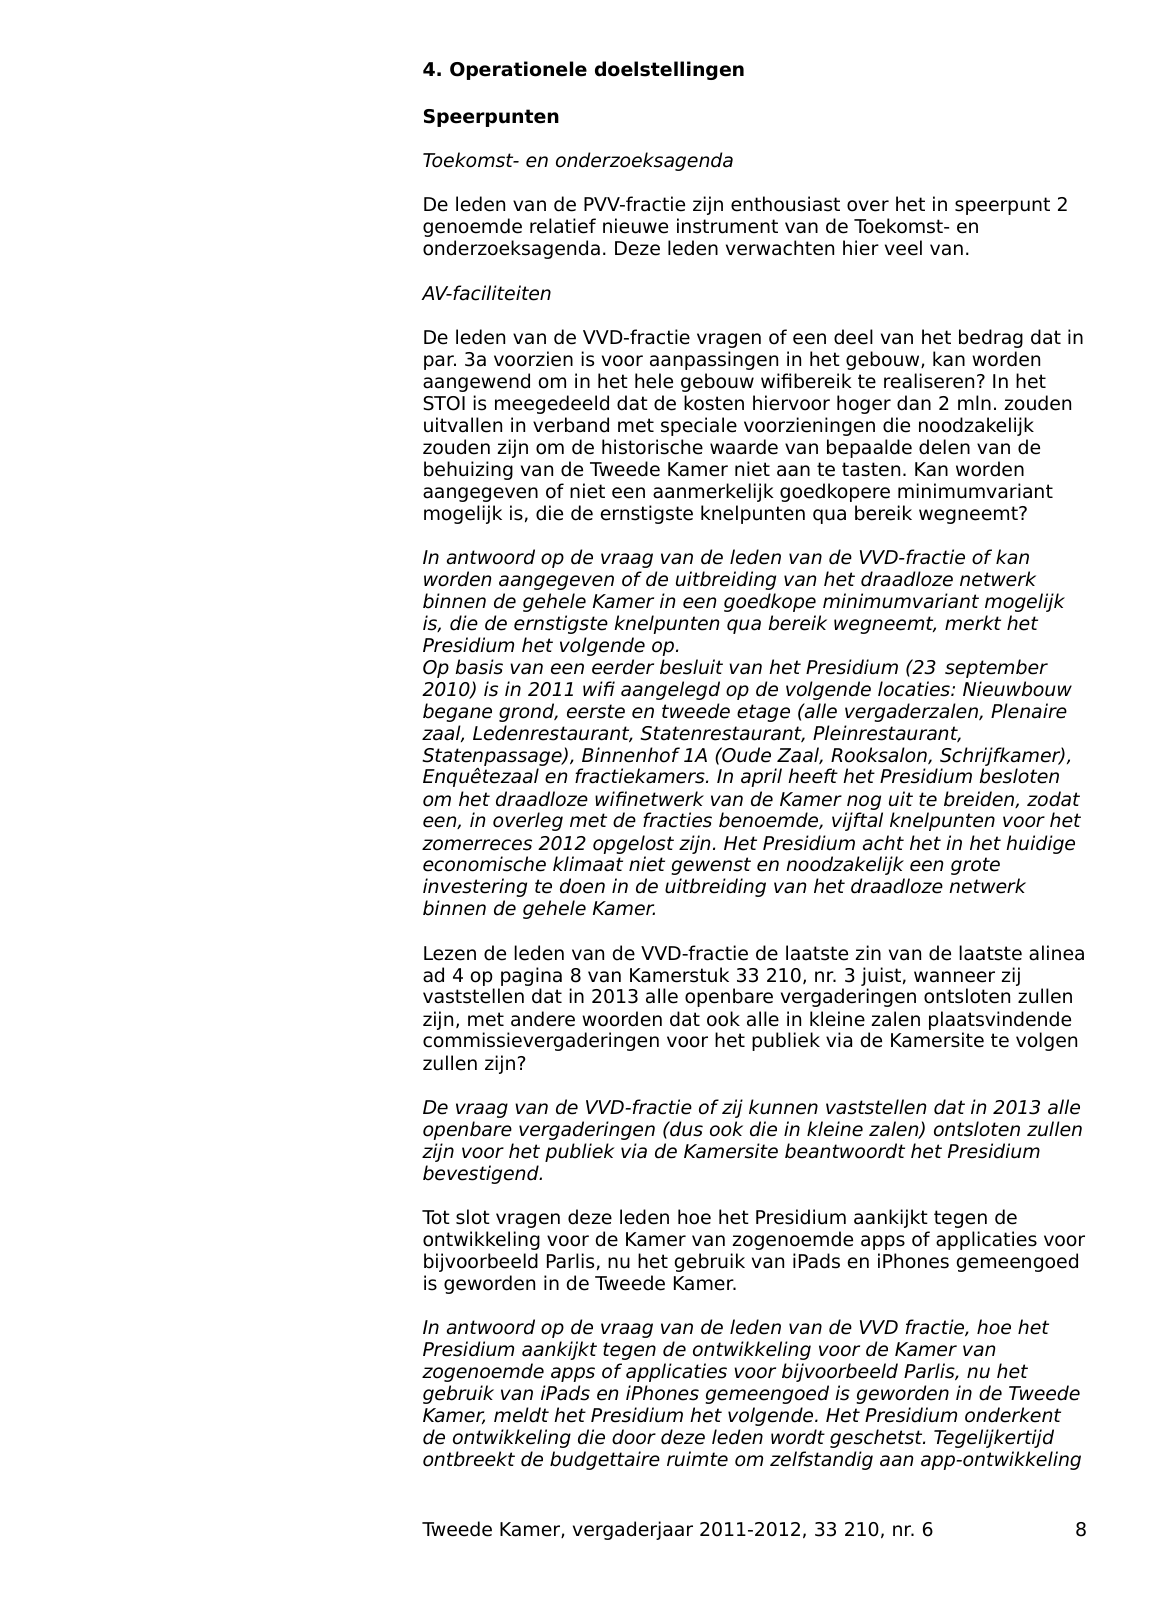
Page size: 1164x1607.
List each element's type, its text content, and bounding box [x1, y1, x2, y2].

text De leden van de PVV-fractie zijn enthousiast over het in speerpunt 2 genoemde relatief nieuwe instrument van de Toekomst- en onderzoeksagenda. Deze leden verwachten hier veel van. [422, 194, 1087, 260]
text De vraag van de VVD-fractie of zij kunnen vaststellen dat in 2013 alle openbare vergaderingen (dus ook die in kleine zalen) ontsloten zullen zijn voor het publiek via de Kamersite beantwoordt het Presidium bevestigend. [422, 1097, 1087, 1184]
subtitle 4. Operationele doelstellingen [422, 59, 1087, 81]
subtitle AV-faciliteiten [422, 282, 1087, 304]
subtitle Toekomst- en onderzoeksagenda [422, 150, 1087, 172]
subtitle Speerpunten [422, 106, 1087, 128]
text Tot slot vragen deze leden hoe het Presidium aankijkt tegen de ontwikkeling voor de Kamer van zogenoemde apps of applicaties voor bijvoorbeeld Parlis, nu het gebruik van iPads en iPhones gemeengoed is geworden in de Tweede Kamer. [422, 1207, 1087, 1294]
text Lezen de leden van de VVD-fractie de laatste zin van de laatste alinea ad 4 op pagina 8 van Kamerstuk 33 210, nr. 3 juist, wanneer zij vaststellen dat in 2013 alle openbare vergaderingen ontsloten zullen zijn, met andere woorden dat ook alle in kleine zalen plaatsvindende commissievergaderingen voor het publiek via de Kamersite te volgen zullen zijn? [422, 942, 1087, 1074]
text In antwoord op de vraag van de leden van de VVD fractie, hoe het Presidium aankijkt tegen de ontwikkeling voor de Kamer van zogenoemde apps of applicaties voor bijvoorbeeld Parlis, nu het gebruik van iPads en iPhones gemeengoed is geworden in de Tweede Kamer, meldt het Presidium het volgende. Het Presidium onderkent de ontwikkeling die door deze leden wordt geschetst. Tegelijkertijd ontbreekt de budgettaire ruimte om zelfstandig aan app-ontwikkeling [422, 1317, 1087, 1471]
text Op basis van een eerder besluit van het Presidium (23 september 2010) is in 2011 wifi aangelegd op de volgende locaties: Nieuwbouw begane grond, eerste en tweede etage (alle vergaderzalen, Plenaire zaal, Ledenrestaurant, Statenrestaurant, Pleinrestaurant, Statenpassage), Binnenhof 1A (Oude Zaal, Rooksalon, Schrijfkamer), Enquêtezaal en fractiekamers. In april heeft het Presidium besloten om het draadloze wifinetwerk van de Kamer nog uit te breiden, zodat een, in overleg met de fracties benoemde, vijftal knelpunten voor het zomerreces 2012 opgelost zijn. Het Presidium acht het in het huidige economische klimaat niet gewenst en noodzakelijk een grote investering te doen in de uitbreiding van het draadloze netwerk binnen de gehele Kamer. [422, 657, 1087, 920]
text De leden van de VVD-fractie vragen of een deel van het bedrag dat in par. 3a voorzien is voor aanpassingen in het gebouw, kan worden aangewend om in het hele gebouw wifibereik te realiseren? In het STOI is meegedeeld dat de kosten hiervoor hoger dan 2 mln. zouden uitvallen in verband met speciale voorzieningen die noodzakelijk zouden zijn om de historische waarde van bepaalde delen van de behuizing van de Tweede Kamer niet aan te tasten. Kan worden aangegeven of niet een aanmerkelijk goedkopere minimumvariant mogelijk is, die de ernstigste knelpunten qua bereik wegneemt? [422, 327, 1087, 524]
text In antwoord op de vraag van de leden van de VVD-fractie of kan worden aangegeven of de uitbreiding van het draadloze netwerk binnen de gehele Kamer in een goedkope minimumvariant mogelijk is, die de ernstigste knelpunten qua bereik wegneemt, merkt het Presidium het volgende op. [422, 547, 1087, 657]
